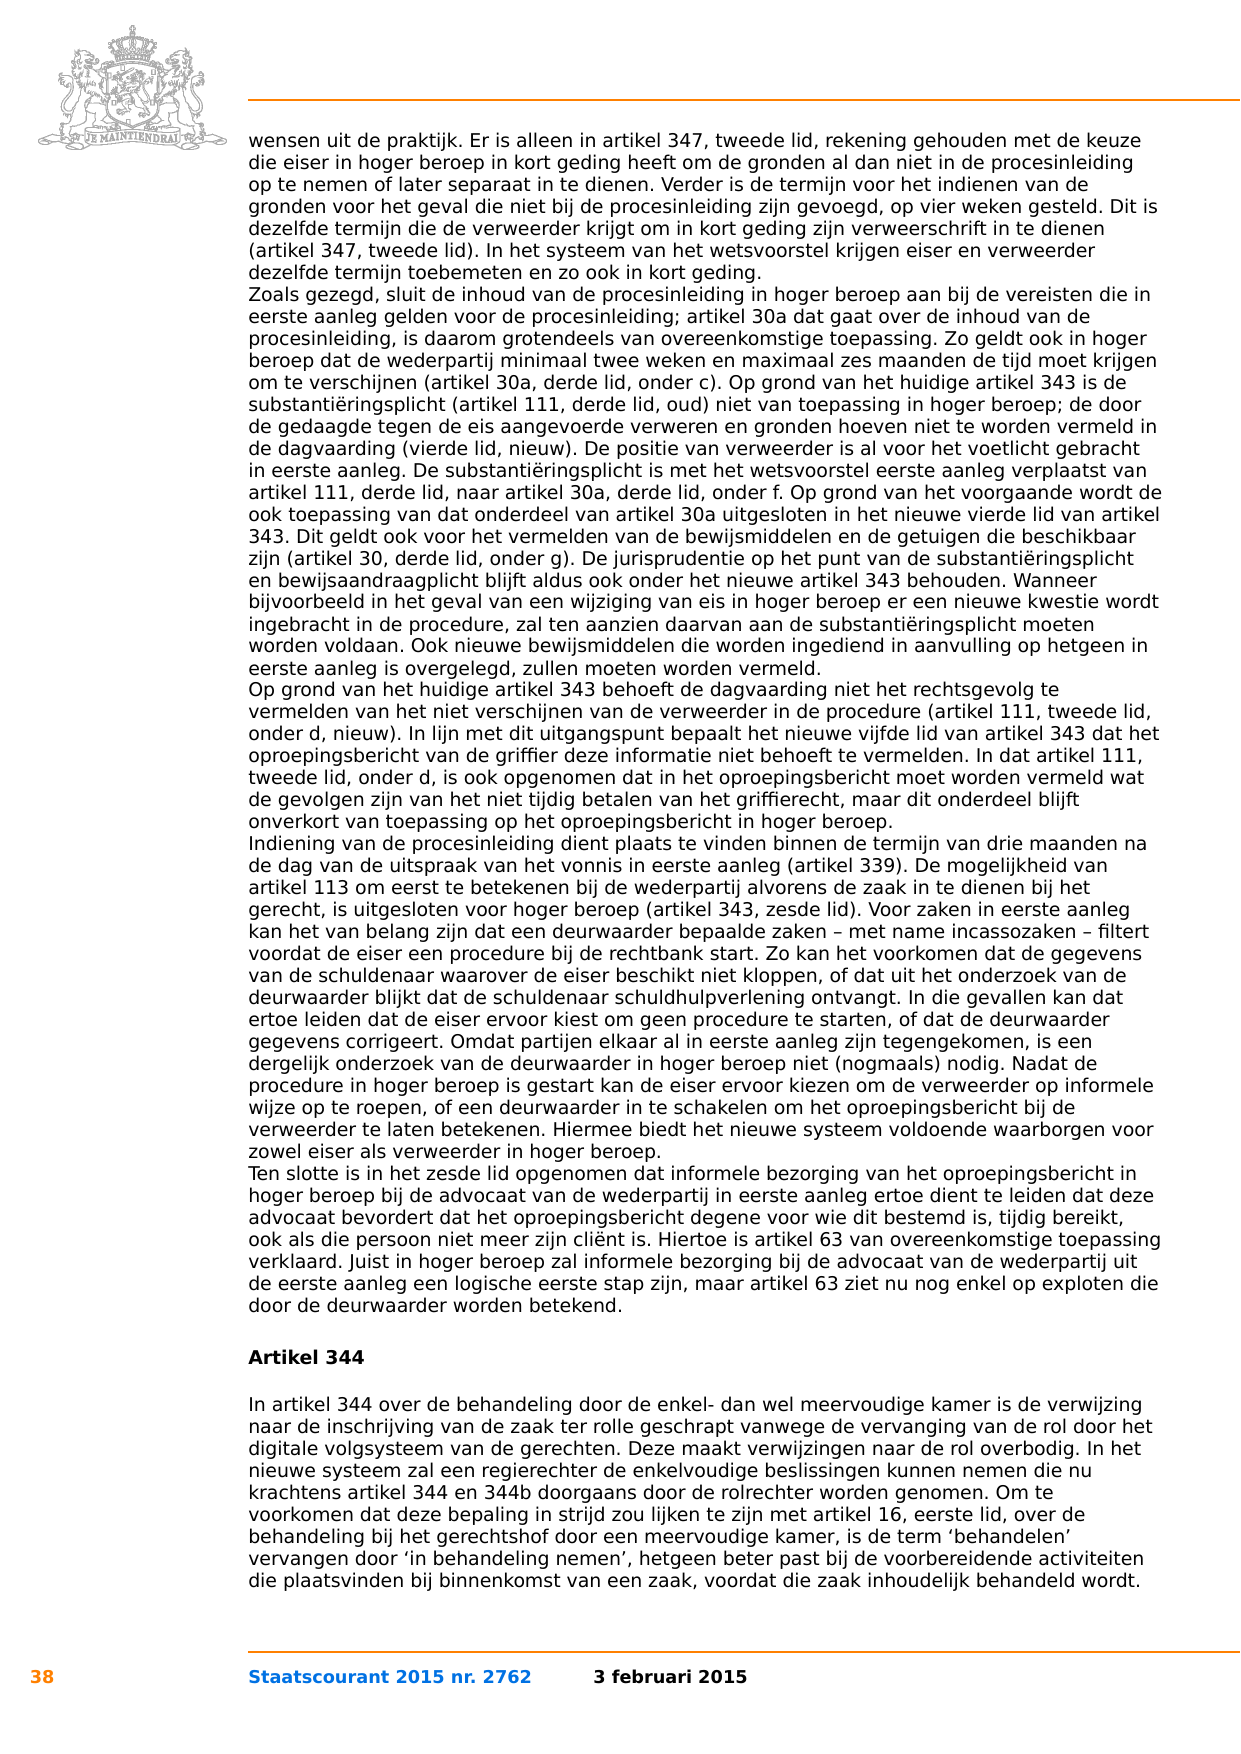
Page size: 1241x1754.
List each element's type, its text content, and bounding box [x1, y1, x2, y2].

picture [38, 25, 227, 150]
text In artikel 344 over de behandeling door de enkel- dan wel meervoudige kamer is de verwijzing naar de inschrijving van de zaak ter rolle geschrapt vanwege de vervanging van de rol door het digitale volgsysteem van de gerechten. Deze maakt verwijzingen naar de rol overbodig. In het nieuwe systeem zal een regierechter de enkelvoudige beslissingen kunnen nemen die nu krachtens artikel 344 en 344b doorgaans door de rolrechter worden genomen. Om te voorkomen dat deze bepaling in strijd zou lijken te zijn met artikel 16, eerste lid, over de behandeling bij het gerechtshof door een meervoudige kamer, is de term ‘behandelen’ vervangen door ‘in behandeling nemen’, hetgeen beter past bij de voorbereidende activiteiten die plaatsvinden bij binnenkomst van een zaak, voordat die zaak inhoudelijk behandeld wordt. [248, 1394, 1163, 1592]
text Indiening van de procesinleiding dient plaats te vinden binnen de termijn van drie maanden na de dag van de uitspraak van het vonnis in eerste aanleg (artikel 339). De mogelijkheid van artikel 113 om eerst te betekenen bij de wederpartij alvorens de zaak in te dienen bij het gerecht, is uitgesloten voor hoger beroep (artikel 343, zesde lid). Voor zaken in eerste aanleg kan het van belang zijn dat een deurwaarder bepaalde zaken – met name incassozaken – filtert voordat de eiser een procedure bij de rechtbank start. Zo kan het voorkomen dat de gegevens van de schuldenaar waarover de eiser beschikt niet kloppen, of dat uit het onderzoek van de deurwaarder blijkt dat de schuldenaar schuldhulpverlening ontvangt. In die gevallen kan dat ertoe leiden dat de eiser ervoor kiest om geen procedure te starten, of dat de deurwaarder gegevens corrigeert. Omdat partijen elkaar al in eerste aanleg zijn tegengekomen, is een dergelijk onderzoek van de deurwaarder in hoger beroep niet (nogmaals) nodig. Nadat de procedure in hoger beroep is gestart kan de eiser ervoor kiezen om de verweerder op informele wijze op te roepen, of een deurwaarder in te schakelen om het oproepingsbericht bij de verweerder te laten betekenen. Hiermee biedt het nieuwe systeem voldoende waarborgen voor zowel eiser als verweerder in hoger beroep. [248, 833, 1163, 1163]
text wensen uit de praktijk. Er is alleen in artikel 347, tweede lid, rekening gehouden met de keuze die eiser in hoger beroep in kort geding heeft om de gronden al dan niet in de procesinleiding op te nemen of later separaat in te dienen. Verder is de termijn voor het indienen van de gronden voor het geval die niet bij de procesinleiding zijn gevoegd, op vier weken gesteld. Dit is dezelfde termijn die de verweerder krijgt om in kort geding zijn verweerschrift in te dienen (artikel 347, tweede lid). In het systeem van het wetsvoorstel krijgen eiser en verweerder dezelfde termijn toebemeten en zo ook in kort geding. [248, 130, 1163, 284]
text Op grond van het huidige artikel 343 behoeft de dagvaarding niet het rechtsgevolg te vermelden van het niet verschijnen van de verweerder in de procedure (artikel 111, tweede lid, onder d, nieuw). In lijn met dit uitgangspunt bepaalt het nieuwe vijfde lid van artikel 343 dat het oproepingsbericht van de griffier deze informatie niet behoeft te vermelden. In dat artikel 111, tweede lid, onder d, is ook opgenomen dat in het oproepingsbericht moet worden vermeld wat de gevolgen zijn van het niet tijdig betalen van het griffierecht, maar dit onderdeel blijft onverkort van toepassing op het oproepingsbericht in hoger beroep. [248, 679, 1163, 833]
text Ten slotte is in het zesde lid opgenomen dat informele bezorging van het oproepingsbericht in hoger beroep bij de advocaat van de wederpartij in eerste aanleg ertoe dient te leiden dat deze advocaat bevordert dat het oproepingsbericht degene voor wie dit bestemd is, tijdig bereikt, ook als die persoon niet meer zijn cliënt is. Hiertoe is artikel 63 van overeenkomstige toepassing verklaard. Juist in hoger beroep zal informele bezorging bij de advocaat van de wederpartij uit de eerste aanleg een logische eerste stap zijn, maar artikel 63 ziet nu nog enkel op exploten die door de deurwaarder worden betekend. [248, 1163, 1163, 1317]
subtitle Artikel 344 [248, 1347, 1163, 1369]
text Zoals gezegd, sluit de inhoud van de procesinleiding in hoger beroep aan bij de vereisten die in eerste aanleg gelden voor de procesinleiding; artikel 30a dat gaat over de inhoud van de procesinleiding, is daarom grotendeels van overeenkomstige toepassing. Zo geldt ook in hoger beroep dat de wederpartij minimaal twee weken en maximaal zes maanden de tijd moet krijgen om te verschijnen (artikel 30a, derde lid, onder c). Op grond van het huidige artikel 343 is de substantiëringsplicht (artikel 111, derde lid, oud) niet van toepassing in hoger beroep; de door de gedaagde tegen de eis aangevoerde verweren en gronden hoeven niet te worden vermeld in de dagvaarding (vierde lid, nieuw). De positie van verweerder is al voor het voetlicht gebracht in eerste aanleg. De substantiëringsplicht is met het wetsvoorstel eerste aanleg verplaatst van artikel 111, derde lid, naar artikel 30a, derde lid, onder f. Op grond van het voorgaande wordt de ook toepassing van dat onderdeel van artikel 30a uitgesloten in het nieuwe vierde lid van artikel 343. Dit geldt ook voor het vermelden van de bewijsmiddelen en de getuigen die beschikbaar zijn (artikel 30, derde lid, onder g). De jurisprudentie op het punt van de substantiëringsplicht en bewijsaandraagplicht blijft aldus ook onder het nieuwe artikel 343 behouden. Wanneer bijvoorbeeld in het geval van een wijziging van eis in hoger beroep er een nieuwe kwestie wordt ingebracht in de procedure, zal ten aanzien daarvan aan de substantiëringsplicht moeten worden voldaan. Ook nieuwe bewijsmiddelen die worden ingediend in aanvulling op hetgeen in eerste aanleg is overgelegd, zullen moeten worden vermeld. [248, 284, 1163, 679]
